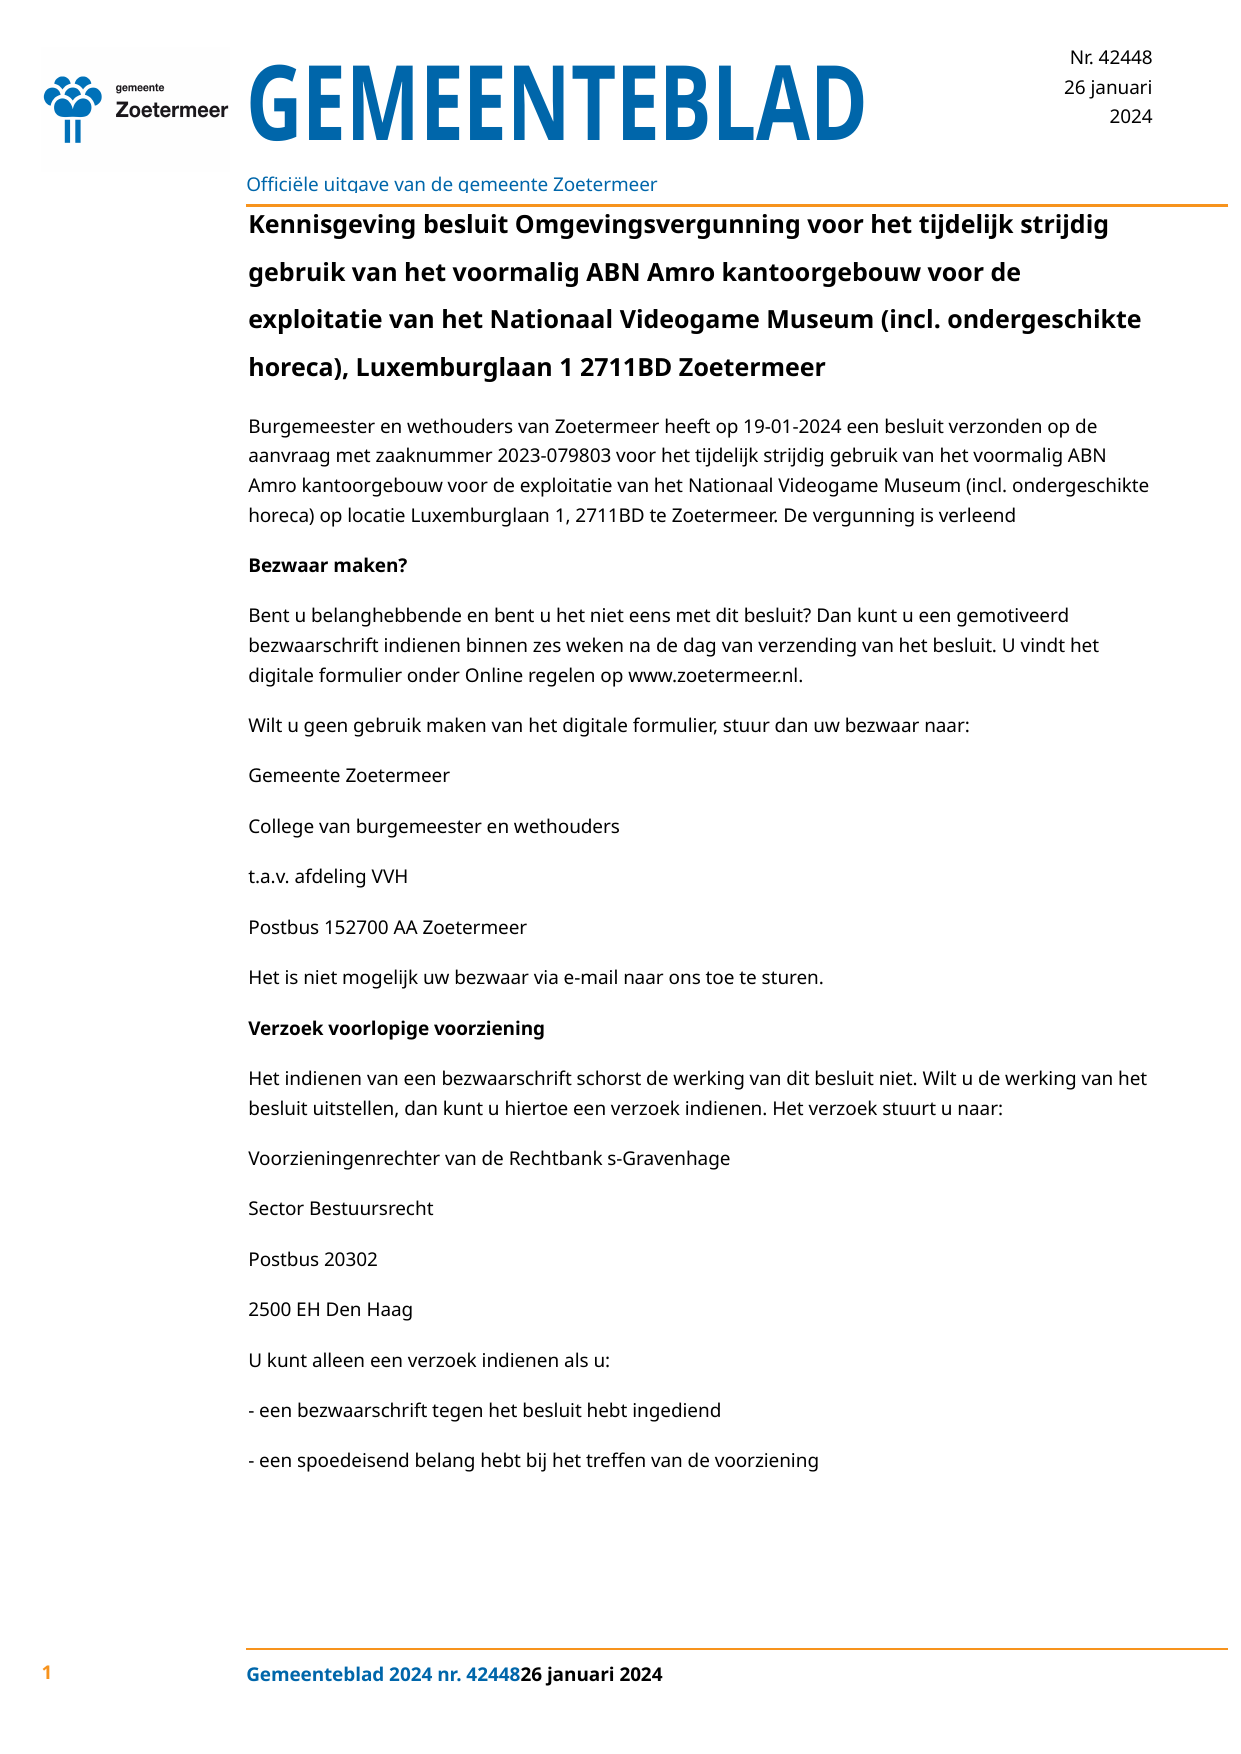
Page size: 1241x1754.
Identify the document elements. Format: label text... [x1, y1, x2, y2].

text Postbus 152700 AA Zoetermeer [248, 914, 1152, 940]
text Gemeente Zoetermeer [248, 763, 1152, 788]
text Wilt u geen gebruik maken van het digitale formulier, stuur dan uw bezwaar naar: [248, 712, 1152, 738]
text U kunt alleen een verzoek indienen als u: [248, 1347, 1152, 1373]
text Bezwaar maken? [248, 552, 1152, 578]
text Voorzieningenrechter van de Rechtbank s-Gravenhage [248, 1145, 1152, 1171]
text Kennisgeving besluit Omgevingsvergunning voor het tijdelijk strijdig gebruik van het voormalig ABN Amro kantoorgebouw voor de exploitatie van het Nationaal Videogame Museum (incl. ondergeschikte horeca), Luxemburglaan 1 2711BD Zoetermeer [248, 207, 1152, 384]
text College van burgemeester en wethouders [248, 813, 1152, 839]
text - een spoedeisend belang hebt bij het treffen van de voorziening [248, 1448, 1152, 1473]
text Het is niet mogelijk uw bezwaar via e-mail naar ons toe te sturen. [248, 964, 1152, 990]
text Bent u belanghebbende en bent u het niet eens met dit besluit? Dan kunt u een gemotiveerd bezwaarschrift indienen binnen zes weken na de dag van verzending van het besluit. U vindt het digitale formulier onder Online regelen op www.zoetermeer.nl. [248, 603, 1152, 688]
text Sector Bestuursrecht [248, 1196, 1152, 1221]
text - een bezwaarschrift tegen het besluit hebt ingediend [248, 1397, 1152, 1423]
text Verzoek voorlopige voorziening [248, 1015, 1152, 1041]
text Postbus 20302 [248, 1246, 1152, 1272]
text Burgemeester en wethouders van Zoetermeer heeft op 19-01-2024 een besluit verzonden op de aanvraag met zaaknummer 2023-079803 voor het tijdelijk strijdig gebruik van het voormalig ABN Amro kantoorgebouw voor de exploitatie van het Nationaal Videogame Museum (incl. ondergeschikte horeca) op locatie Luxemburglaan 1, 2711BD te Zoetermeer. De vergunning is verleend [248, 413, 1152, 528]
text Het indienen van een bezwaarschrift schorst de werking van dit besluit niet. Wilt u de werking van het besluit uitstellen, dan kunt u hiertoe een verzoek indienen. Het verzoek stuurt u naar: [248, 1065, 1152, 1121]
picture [41, 47, 231, 172]
text t.a.v. afdeling VVH [248, 863, 1152, 889]
text 2500 EH Den Haag [248, 1296, 1152, 1322]
